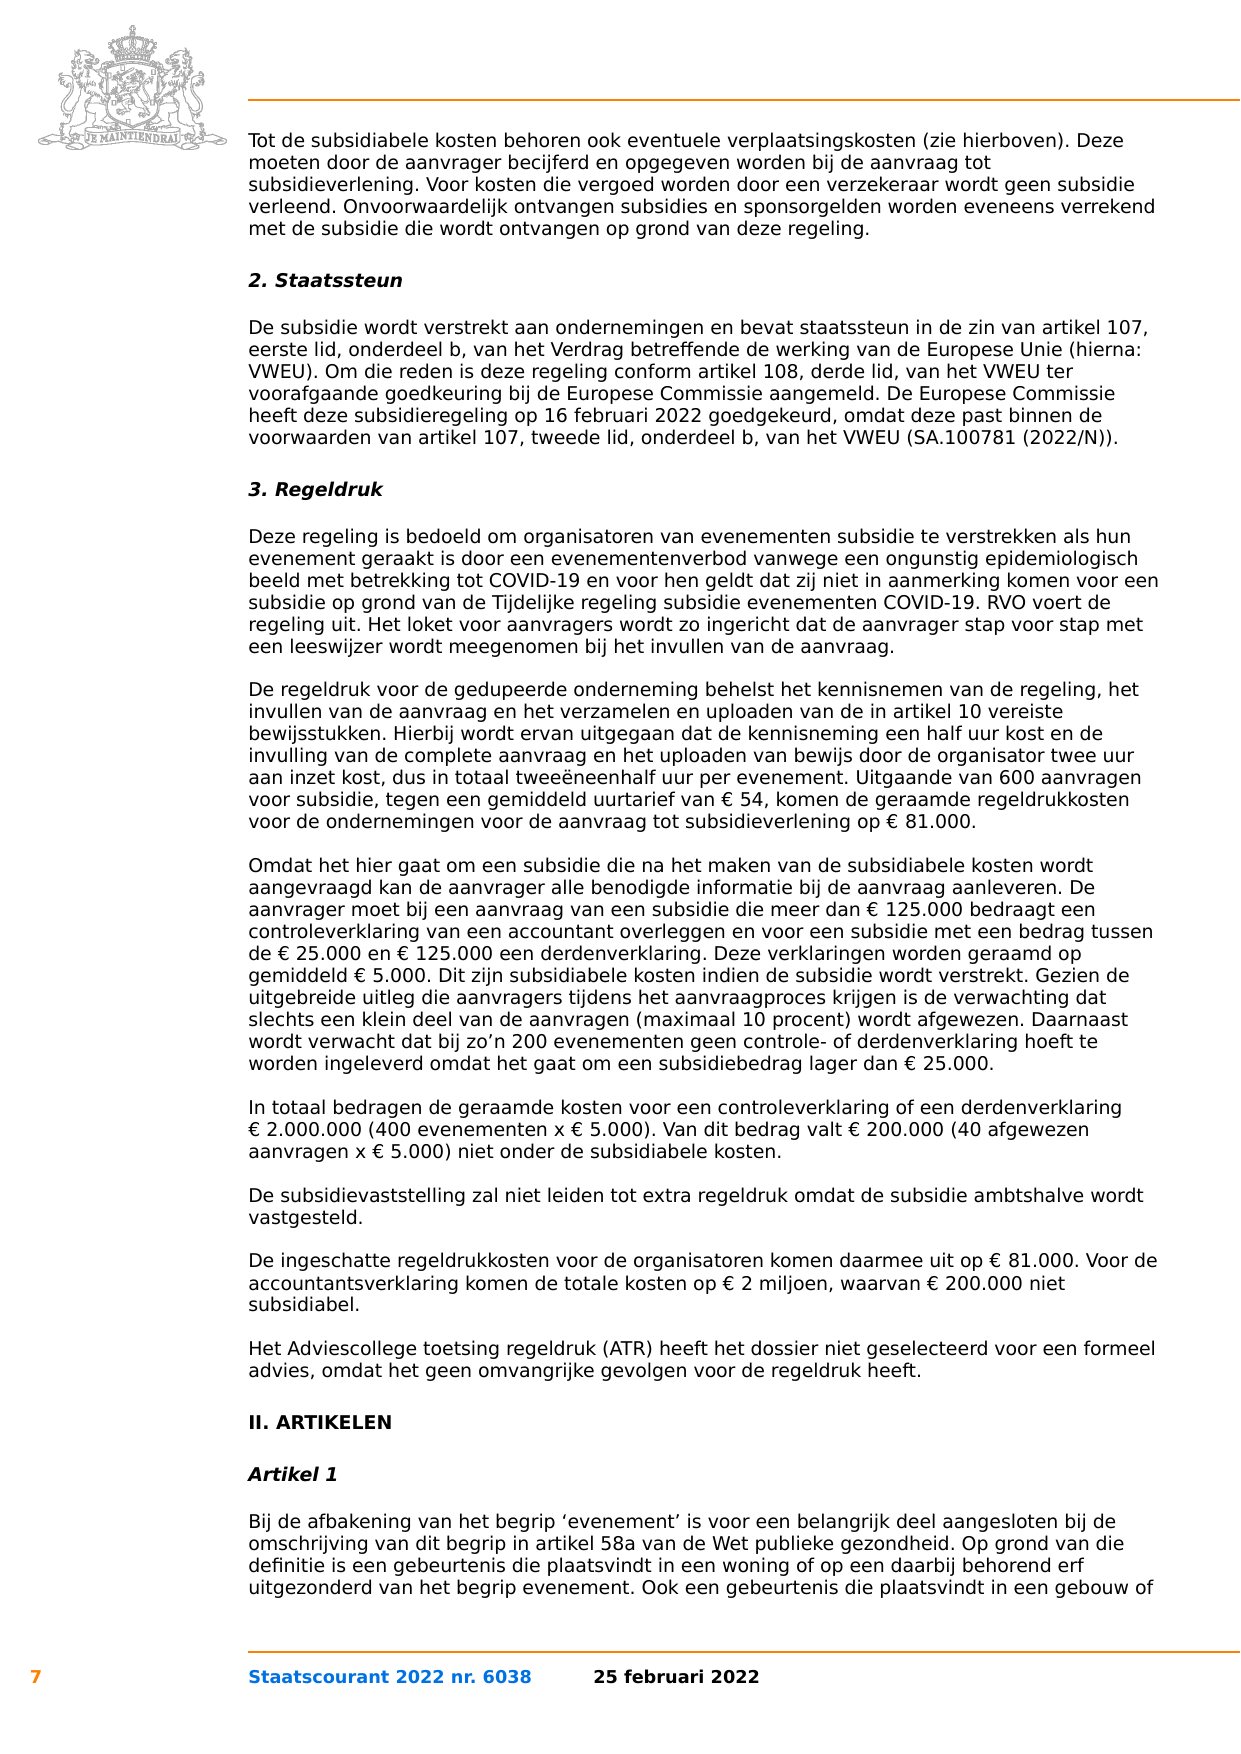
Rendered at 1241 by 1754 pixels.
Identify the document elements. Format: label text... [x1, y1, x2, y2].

picture [38, 25, 227, 150]
subtitle 2. Staatssteun [248, 270, 1163, 292]
subtitle II. ARTIKELEN [248, 1412, 1163, 1434]
text Deze regeling is bedoeld om organisatoren van evenementen subsidie te verstrekken als hun evenement geraakt is door een evenementenverbod vanwege een ongunstig epidemiologisch beeld met betrekking tot COVID-19 en voor hen geldt dat zij niet in aanmerking komen voor een subsidie op grond van de Tijdelijke regeling subsidie evenementen COVID-19. RVO voert de regeling uit. Het loket voor aanvragers wordt zo ingericht dat de aanvrager stap voor stap met een leeswijzer wordt meegenomen bij het invullen van de aanvraag. [248, 526, 1163, 657]
text Het Adviescollege toetsing regeldruk (ATR) heeft het dossier niet geselecteerd voor een formeel advies, omdat het geen omvangrijke gevolgen voor de regeldruk heeft. [248, 1338, 1163, 1382]
text De subsidie wordt verstrekt aan ondernemingen en bevat staatssteun in de zin van artikel 107, eerste lid, onderdeel b, van het Verdrag betreffende de werking van de Europese Unie (hierna: VWEU). Om die reden is deze regeling conform artikel 108, derde lid, van het VWEU ter voorafgaande goedkeuring bij de Europese Commissie aangemeld. De Europese Commissie heeft deze subsidieregeling op 16 februari 2022 goedgekeurd, omdat deze past binnen de voorwaarden van artikel 107, tweede lid, onderdeel b, van het VWEU (SA.100781 (2022/N)). [248, 317, 1163, 449]
text De ingeschatte regeldrukkosten voor de organisatoren komen daarmee uit op € 81.000. Voor de accountantsverklaring komen de totale kosten op € 2 miljoen, waarvan € 200.000 niet subsidiabel. [248, 1250, 1163, 1316]
text Omdat het hier gaat om een subsidie die na het maken van de subsidiabele kosten wordt aangevraagd kan de aanvrager alle benodigde informatie bij de aanvraag aanleveren. De aanvrager moet bij een aanvraag van een subsidie die meer dan € 125.000 bedraagt een controleverklaring van een accountant overleggen en voor een subsidie met een bedrag tussen de € 25.000 en € 125.000 een derdenverklaring. Deze verklaringen worden geraamd op gemiddeld € 5.000. Dit zijn subsidiabele kosten indien de subsidie wordt verstrekt. Gezien de uitgebreide uitleg die aanvragers tijdens het aanvraagproces krijgen is de verwachting dat slechts een klein deel van de aanvragen (maximaal 10 procent) wordt afgewezen. Daarnaast wordt verwacht dat bij zo’n 200 evenementen geen controle- of derdenverklaring hoeft te worden ingeleverd omdat het gaat om een subsidiebedrag lager dan € 25.000. [248, 855, 1163, 1075]
text De regeldruk voor de gedupeerde onderneming behelst het kennisnemen van de regeling, het invullen van de aanvraag en het verzamelen en uploaden van de in artikel 10 vereiste bewijsstukken. Hierbij wordt ervan uitgegaan dat de kennisneming een half uur kost en de invulling van de complete aanvraag en het uploaden van bewijs door de organisator twee uur aan inzet kost, dus in totaal tweeëneenhalf uur per evenement. Uitgaande van 600 aanvragen voor subsidie, tegen een gemiddeld uurtarief van € 54, komen de geraamde regeldrukkosten voor de ondernemingen voor de aanvraag tot subsidieverlening op € 81.000. [248, 679, 1163, 833]
text In totaal bedragen de geraamde kosten voor een controleverklaring of een derdenverklaring € 2.000.000 (400 evenementen x € 5.000). Van dit bedrag valt € 200.000 (40 afgewezen aanvragen x € 5.000) niet onder de subsidiabele kosten. [248, 1097, 1163, 1163]
subtitle 3. Regeldruk [248, 479, 1163, 501]
text Bij de afbakening van het begrip ‘evenement’ is voor een belangrijk deel aangesloten bij de omschrijving van dit begrip in artikel 58a van de Wet publieke gezondheid. Op grond van die definitie is een gebeurtenis die plaatsvindt in een woning of op een daarbij behorend erf uitgezonderd van het begrip evenement. Ook een gebeurtenis die plaatsvindt in een gebouw of [248, 1511, 1163, 1599]
text De subsidievaststelling zal niet leiden tot extra regeldruk omdat de subsidie ambtshalve wordt vastgesteld. [248, 1184, 1163, 1228]
subtitle Artikel 1 [248, 1464, 1163, 1486]
text Tot de subsidiabele kosten behoren ook eventuele verplaatsingskosten (zie hierboven). Deze moeten door de aanvrager becijferd en opgegeven worden bij de aanvraag tot subsidieverlening. Voor kosten die vergoed worden door een verzekeraar wordt geen subsidie verleend. Onvoorwaardelijk ontvangen subsidies en sponsorgelden worden eveneens verrekend met de subsidie die wordt ontvangen op grond van deze regeling. [248, 130, 1163, 240]
